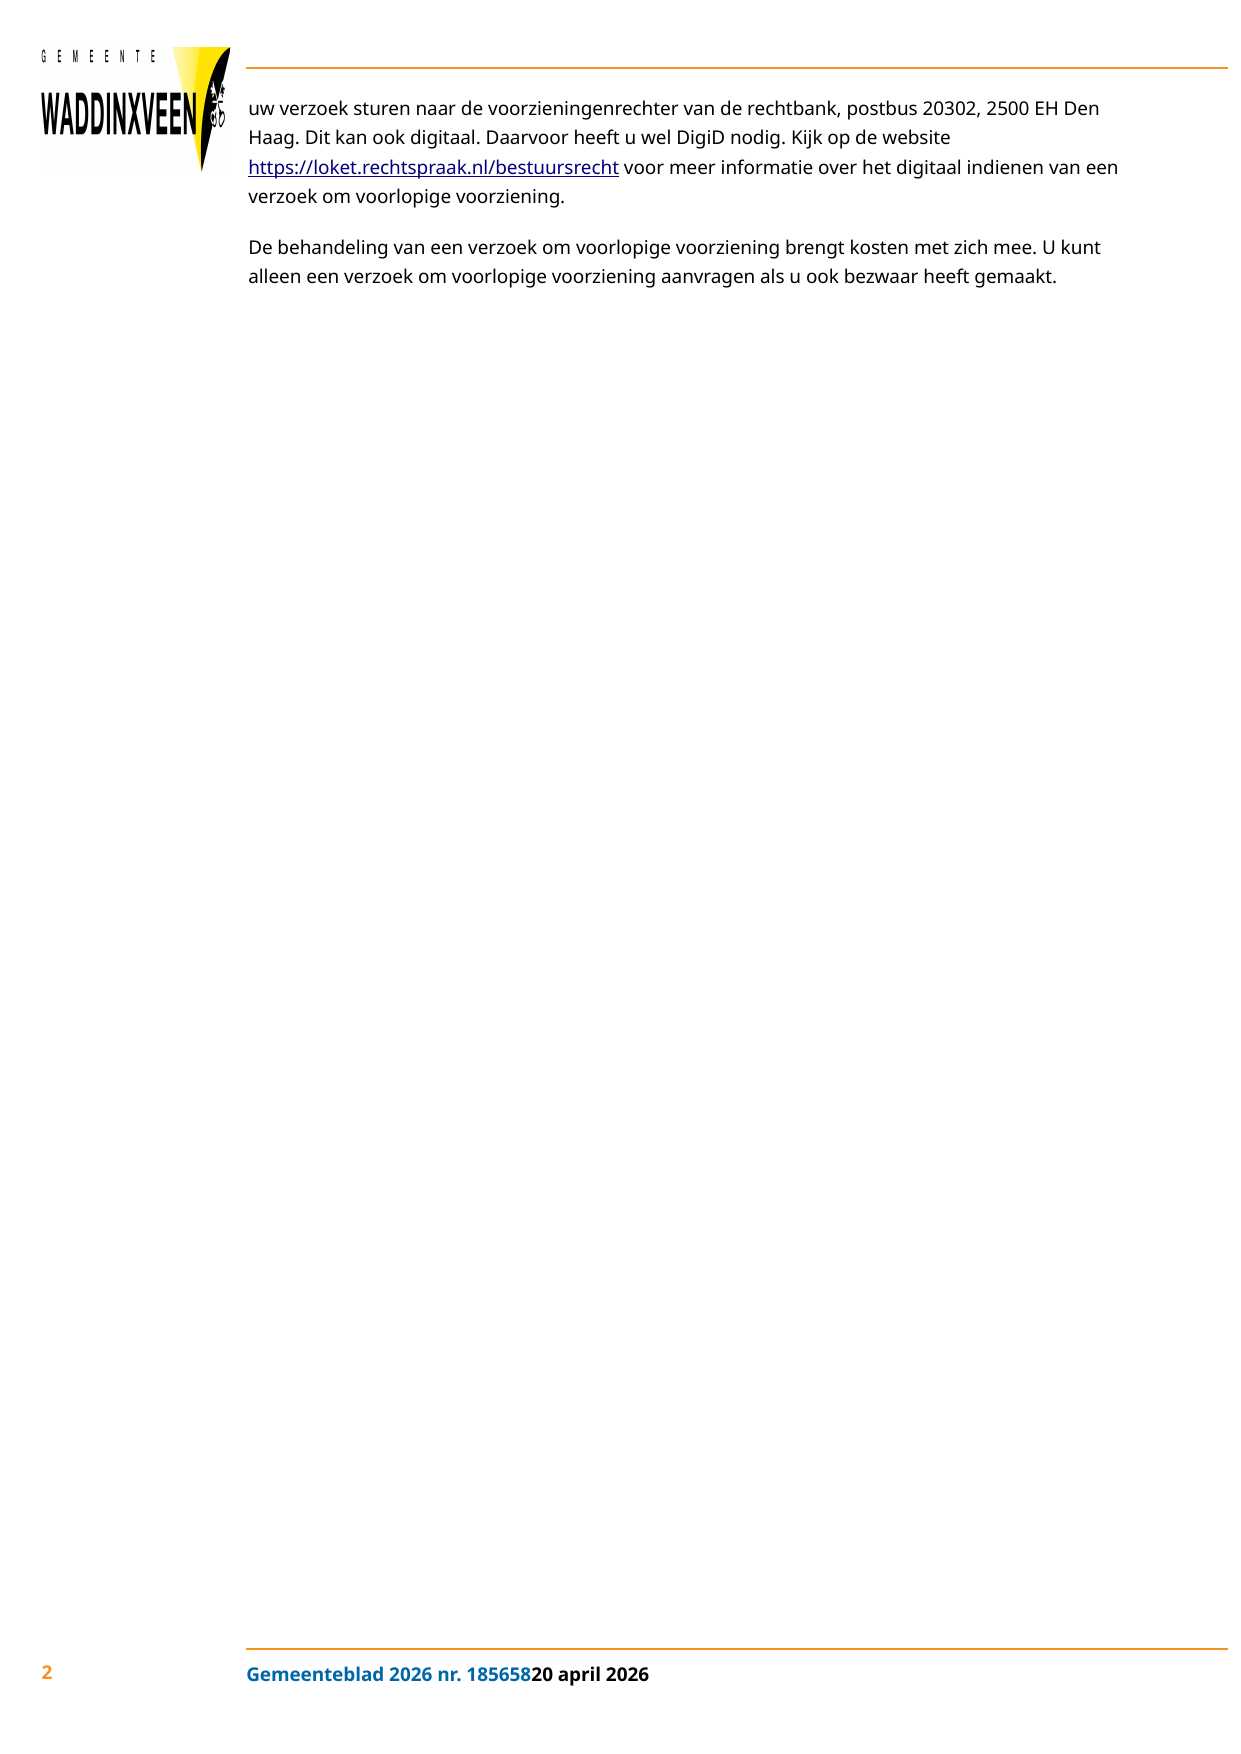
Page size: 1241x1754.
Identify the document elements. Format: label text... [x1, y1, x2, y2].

text uw verzoek sturen naar de voorzieningenrechter van de rechtbank, postbus 20302, 2500 EH Den Haag. Dit kan ook digitaal. Daarvoor heeft u wel DigiD nodig. Kijk op de website https://loket.rechtspraak.nl/bestuursrecht voor meer informatie over het digitaal indienen van een verzoek om voorlopige voorziening. [248, 95, 1152, 209]
text De behandeling van een verzoek om voorlopige voorziening brengt kosten met zich mee. U kunt alleen een verzoek om voorlopige voorziening aanvragen als u ook bezwaar heeft gemaakt. [248, 234, 1152, 289]
picture [41, 47, 231, 172]
